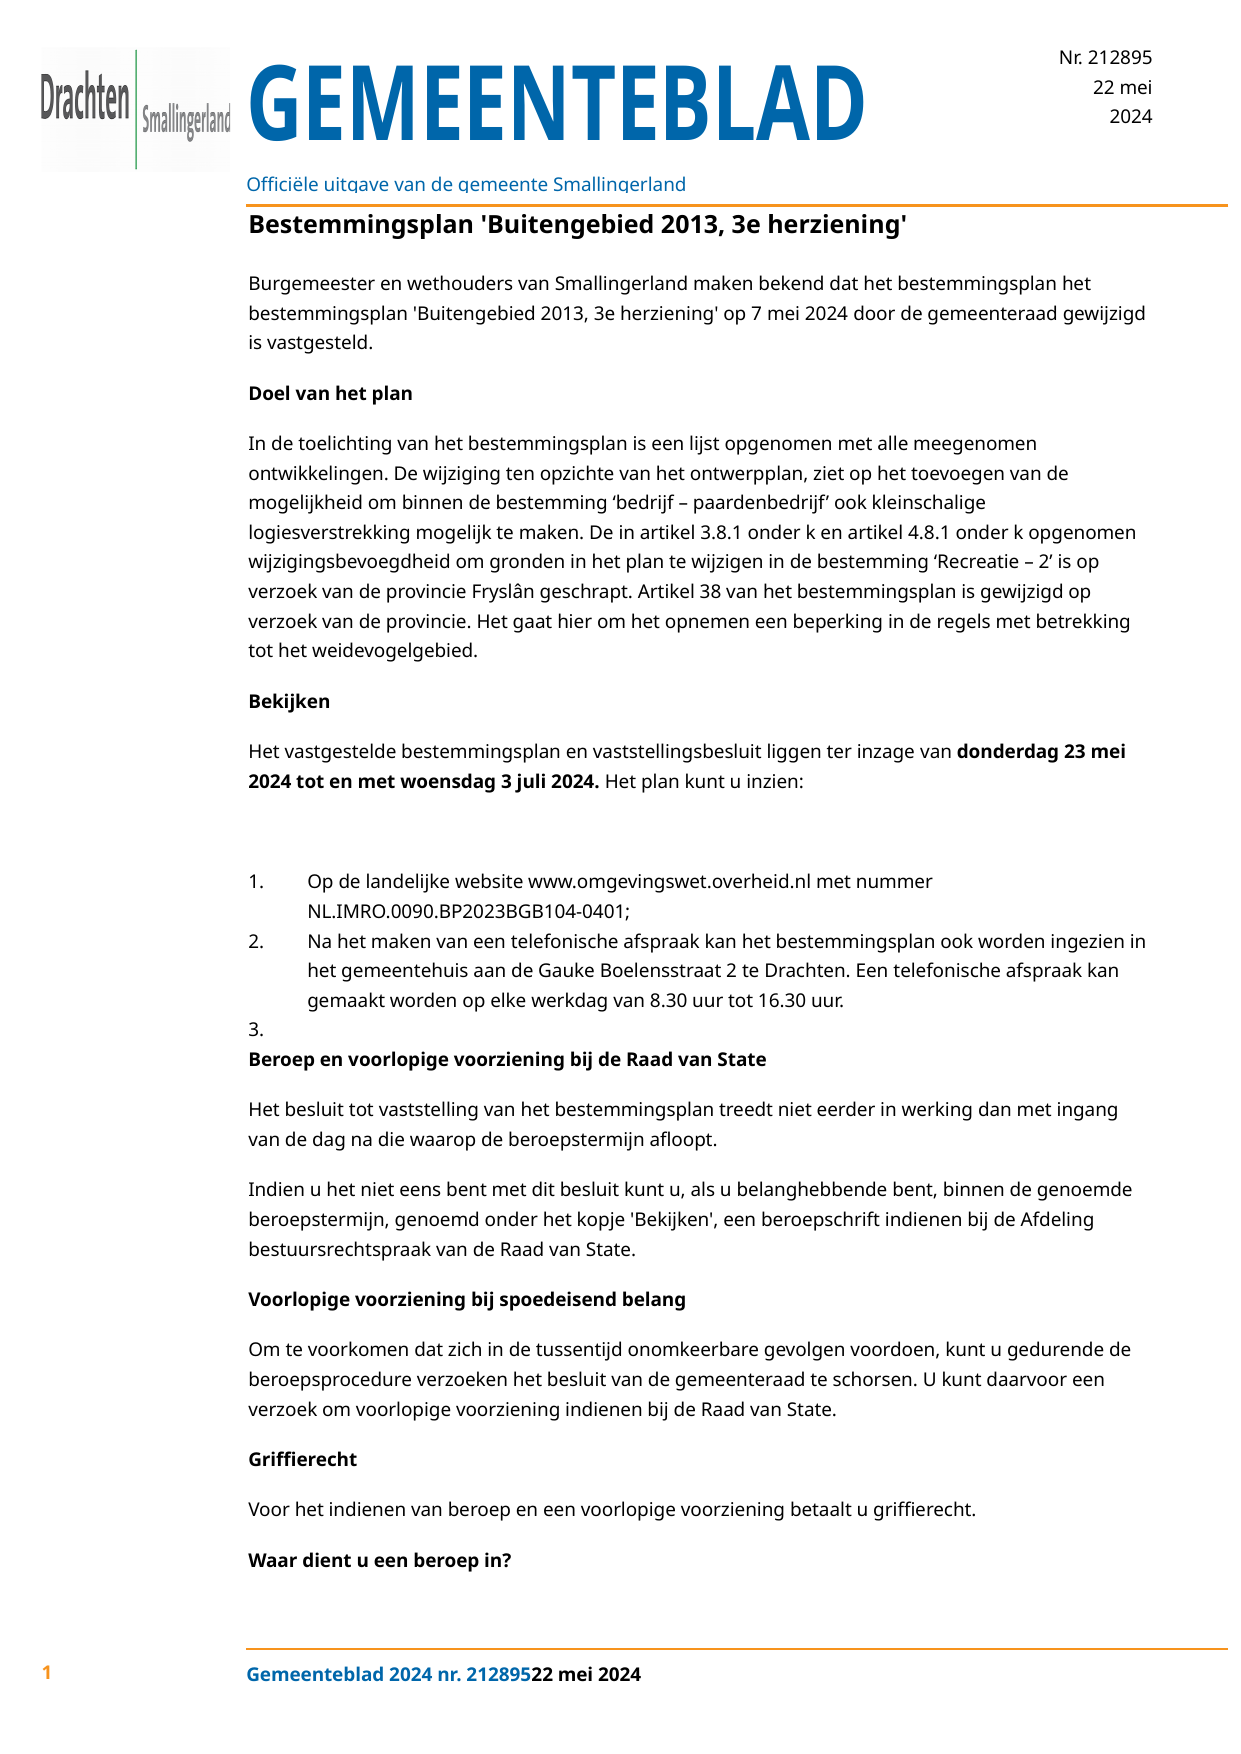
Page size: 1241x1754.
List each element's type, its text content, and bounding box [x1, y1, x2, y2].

text Waar dient u een beroep in? [248, 1547, 1152, 1573]
list Na het maken van een telefonische afspraak kan het bestemmingsplan ook worden ingezien in het gemeentehuis aan de Gauke Boelensstraat 2 te Drachten. Een telefonische afspraak kan gemaakt worden op elke werkdag van 8.30 uur tot 16.30 uur. [248, 928, 1152, 1013]
text In de toelichting van het bestemmingsplan is een lijst opgenomen met alle meegenomen ontwikkelingen. De wijziging ten opzichte van het ontwerpplan, ziet op het toevoegen van de mogelijkheid om binnen de bestemming ‘bedrijf – paardenbedrijf’ ook kleinschalige logiesverstrekking mogelijk te maken. De in artikel 3.8.1 onder k en artikel 4.8.1 onder k opgenomen wijzigingsbevoegdheid om gronden in het plan te wijzigen in de bestemming ‘Recreatie – 2’ is op verzoek van de provincie Fryslân geschrapt. Artikel 38 van het bestemmingsplan is gewijzigd op verzoek van de provincie. Het gaat hier om het opnemen een beperking in de regels met betrekking tot het weidevogelgebied. [248, 430, 1152, 663]
text Indien u het niet eens bent met dit besluit kunt u, als u belanghebbende bent, binnen de genoemde beroepstermijn, genoemd onder het kopje 'Bekijken', een beroepschrift indienen bij de Afdeling bestuursrechtspraak van de Raad van State. [248, 1177, 1152, 1261]
text Om te voorkomen dat zich in de tussentijd onomkeerbare gevolgen voordoen, kunt u gedurende de beroepsprocedure verzoeken het besluit van de gemeenteraad te schorsen. U kunt daarvoor een verzoek om voorlopige voorziening indienen bij de Raad van State. [248, 1337, 1152, 1421]
text Voorlopige voorziening bij spoedeisend belang [248, 1286, 1152, 1312]
picture [41, 47, 231, 172]
text Het besluit tot vaststelling van het bestemmingsplan treedt niet eerder in werking dan met ingang van de dag na die waarop de beroepstermijn afloopt. [248, 1097, 1152, 1152]
text Burgemeester en wethouders van Smallingerland maken bekend dat het bestemmingsplan het bestemmingsplan 'Buitengebied 2013, 3e herziening' op 7 mei 2024 door de gemeenteraad gewijzigd is vastgesteld. [248, 270, 1152, 355]
text Beroep en voorlopige voorziening bij de Raad van State [248, 1046, 1152, 1072]
text Voor het indienen van beroep en een voorlopige voorziening betaalt u griffierecht. [248, 1497, 1152, 1522]
list Op de landelijke website www.omgevingswet.overheid.nl met nummer NL.IMRO.0090.BP2023BGB104-0401; [248, 869, 1152, 924]
text Doel van het plan [248, 380, 1152, 406]
text Griffierecht [248, 1446, 1152, 1472]
text Bekijken [248, 688, 1152, 713]
text Het vastgestelde bestemmingsplan en vaststellingsbesluit liggen ter inzage van donderdag 23 mei 2024 tot en met woensdag 3 juli 2024. Het plan kunt u inzien: [248, 738, 1152, 793]
text Bestemmingsplan 'Buitengebied 2013, 3e herziening' [248, 207, 1152, 241]
